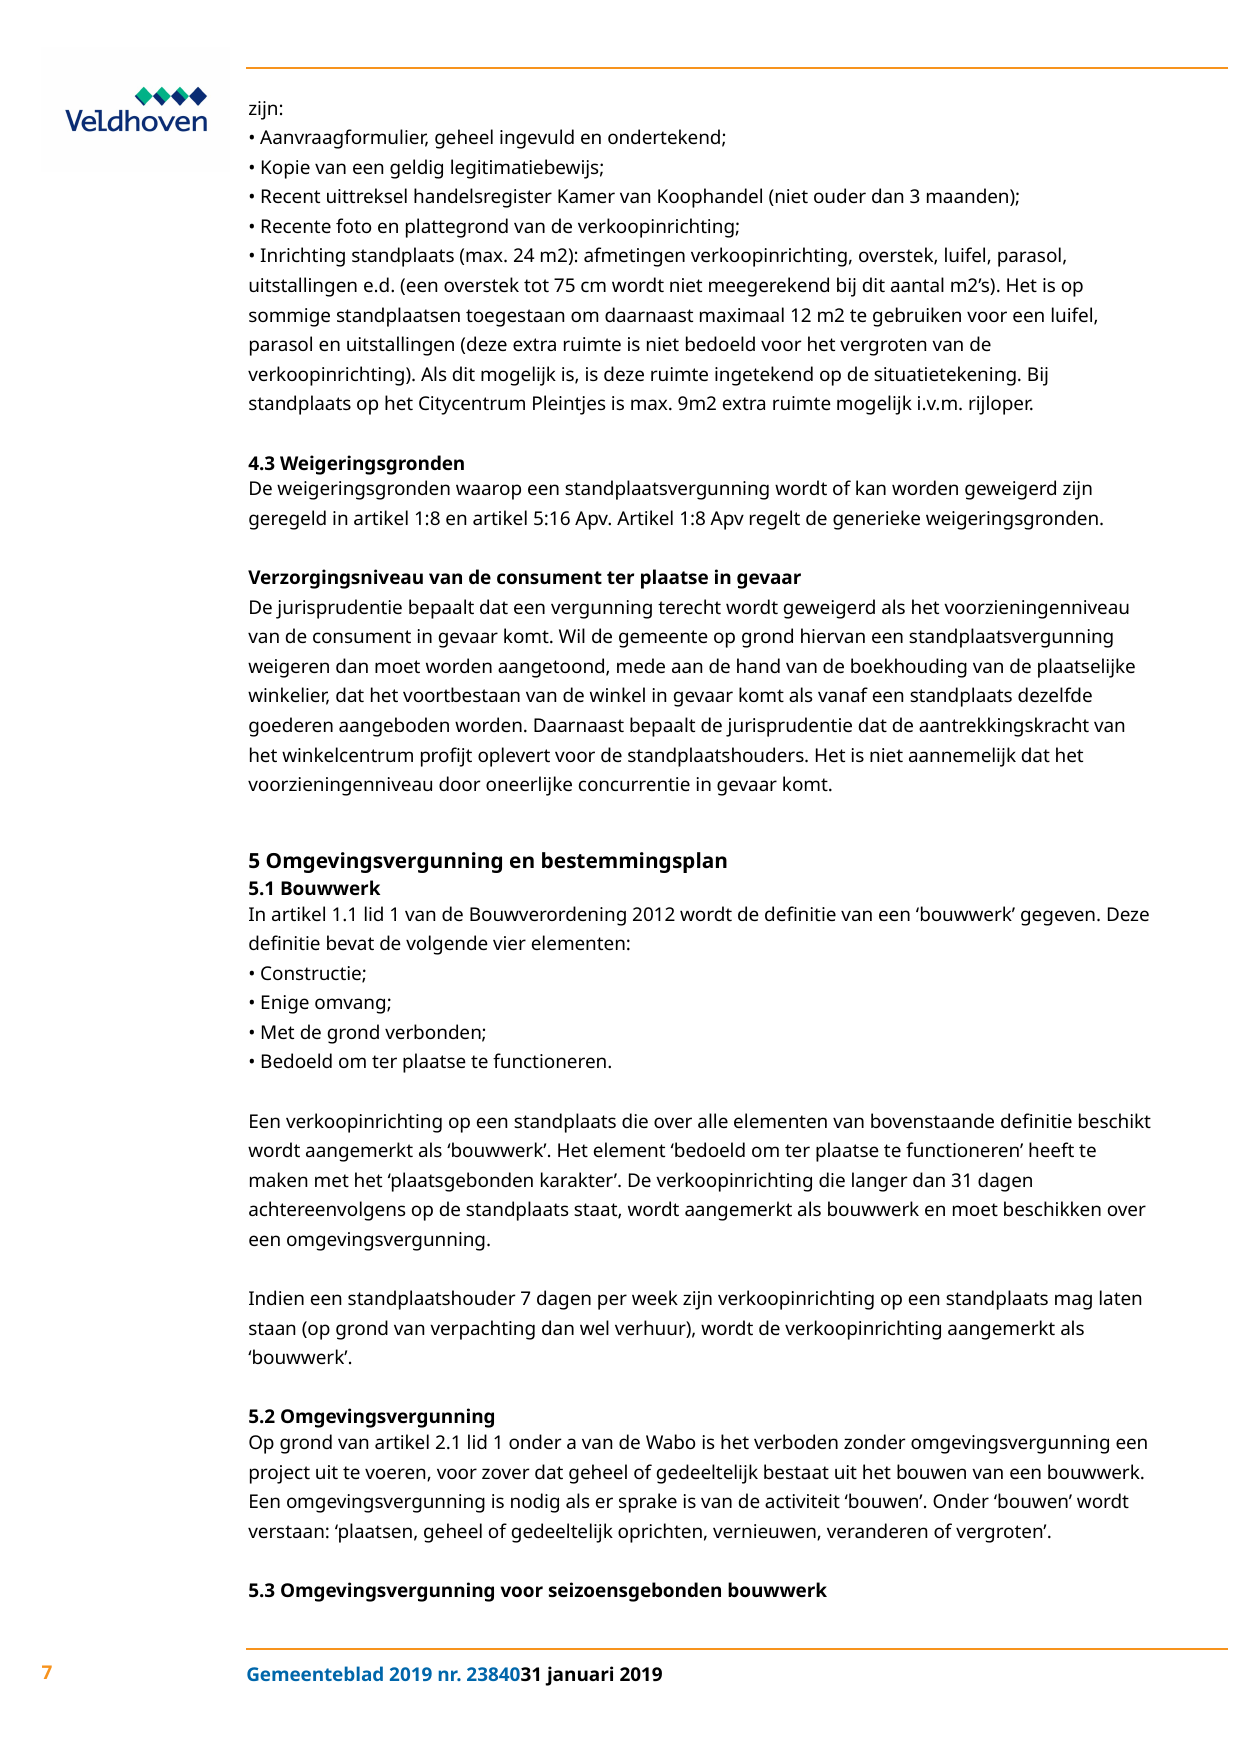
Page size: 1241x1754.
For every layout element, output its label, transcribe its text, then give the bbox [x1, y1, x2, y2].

text Op grond van artikel 2.1 lid 1 onder a van de Wabo is het verboden zonder omgevingsvergunning een project uit te voeren, voor zover dat geheel of gedeeltelijk bestaat uit het bouwen van een bouwwerk. Een omgevingsvergunning is nodig als er sprake is van de activiteit ‘bouwen’. Onder ‘bouwen’ wordt verstaan: ‘plaatsen, geheel of gedeeltelijk oprichten, vernieuwen, veranderen of vergroten’. [248, 1429, 1152, 1544]
text • Inrichting standplaats (max. 24 m2): afmetingen verkoopinrichting, overstek, luifel, parasol, uitstallingen e.d. (een overstek tot 75 cm wordt niet meegerekend bij dit aantal m2’s). Het is op sommige standplaatsen toegestaan om daarnaast maximaal 12 m2 te gebruiken voor een luifel, parasol en uitstallingen (deze extra ruimte is niet bedoeld voor het vergroten van de verkoopinrichting). Als dit mogelijk is, is deze ruimte ingetekend op de situatietekening. Bij standplaats op het Citycentrum Pleintjes is max. 9m2 extra ruimte mogelijk i.v.m. rijloper. [248, 243, 1152, 416]
text De weigeringsgronden waarop een standplaatsvergunning wordt of kan worden geweigerd zijn geregeld in artikel 1:8 en artikel 5:16 Apv. Artikel 1:8 Apv regelt de generieke weigeringsgronden. [248, 476, 1152, 531]
text zijn: [248, 95, 1152, 121]
text In artikel 1.1 lid 1 van de Bouwverordening 2012 wordt de definitie van een ‘bouwwerk’ gegeven. Deze definitie bevat de volgende vier elementen: [248, 901, 1152, 956]
text • Recente foto en plattegrond van de verkoopinrichting; [248, 213, 1152, 239]
text • Aanvraagformulier, geheel ingevuld en ondertekend; [248, 124, 1152, 150]
text 5.2 Omgevingsvergunning [248, 1404, 1152, 1429]
text 5.3 Omgevingsvergunning voor seizoensgebonden bouwwerk [248, 1577, 1152, 1603]
text • Constructie; [248, 960, 1152, 986]
text • Enige omvang; [248, 989, 1152, 1015]
text • Met de grond verbonden; [248, 1019, 1152, 1045]
text Indien een standplaatshouder 7 dagen per week zijn verkoopinrichting op een standplaats mag laten staan (op grond van verpachting dan wel verhuur), wordt de verkoopinrichting aangemerkt als ‘bouwwerk’. [248, 1285, 1152, 1370]
text • Kopie van een geldig legitimatiebewijs; [248, 154, 1152, 180]
text • Bedoeld om ter plaatse te functioneren. [248, 1049, 1152, 1074]
text 4.3 Weigeringsgronden [248, 450, 1152, 476]
text 5.1 Bouwwerk [248, 875, 1152, 901]
text Verzorgingsniveau van de consument ter plaatse in gevaar [248, 564, 1152, 590]
text • Recent uittreksel handelsregister Kamer van Koophandel (niet ouder dan 3 maanden); [248, 183, 1152, 209]
text 5 Omgevingsvergunning en bestemmingsplan [248, 847, 1152, 875]
text De jurisprudentie bepaalt dat een vergunning terecht wordt geweigerd als het voorzieningenniveau van de consument in gevaar komt. Wil de gemeente op grond hiervan een standplaatsvergunning weigeren dan moet worden aangetoond, mede aan de hand van de boekhouding van de plaatselijke winkelier, dat het voortbestaan van de winkel in gevaar komt als vanaf een standplaats dezelfde goederen aangeboden worden. Daarnaast bepaalt de jurisprudentie dat de aantrekkingskracht van het winkelcentrum profijt oplevert voor de standplaatshouders. Het is niet aannemelijk dat het voorzieningenniveau door oneerlijke concurrentie in gevaar komt. [248, 594, 1152, 797]
picture [41, 47, 231, 172]
text Een verkoopinrichting op een standplaats die over alle elementen van bovenstaande definitie beschikt wordt aangemerkt als ‘bouwwerk’. Het element ‘bedoeld om ter plaatse te functioneren’ heeft te maken met het ‘plaatsgebonden karakter’. De verkoopinrichting die langer dan 31 dagen achtereenvolgens op de standplaats staat, wordt aangemerkt als bouwwerk en moet beschikken over een omgevingsvergunning. [248, 1108, 1152, 1252]
